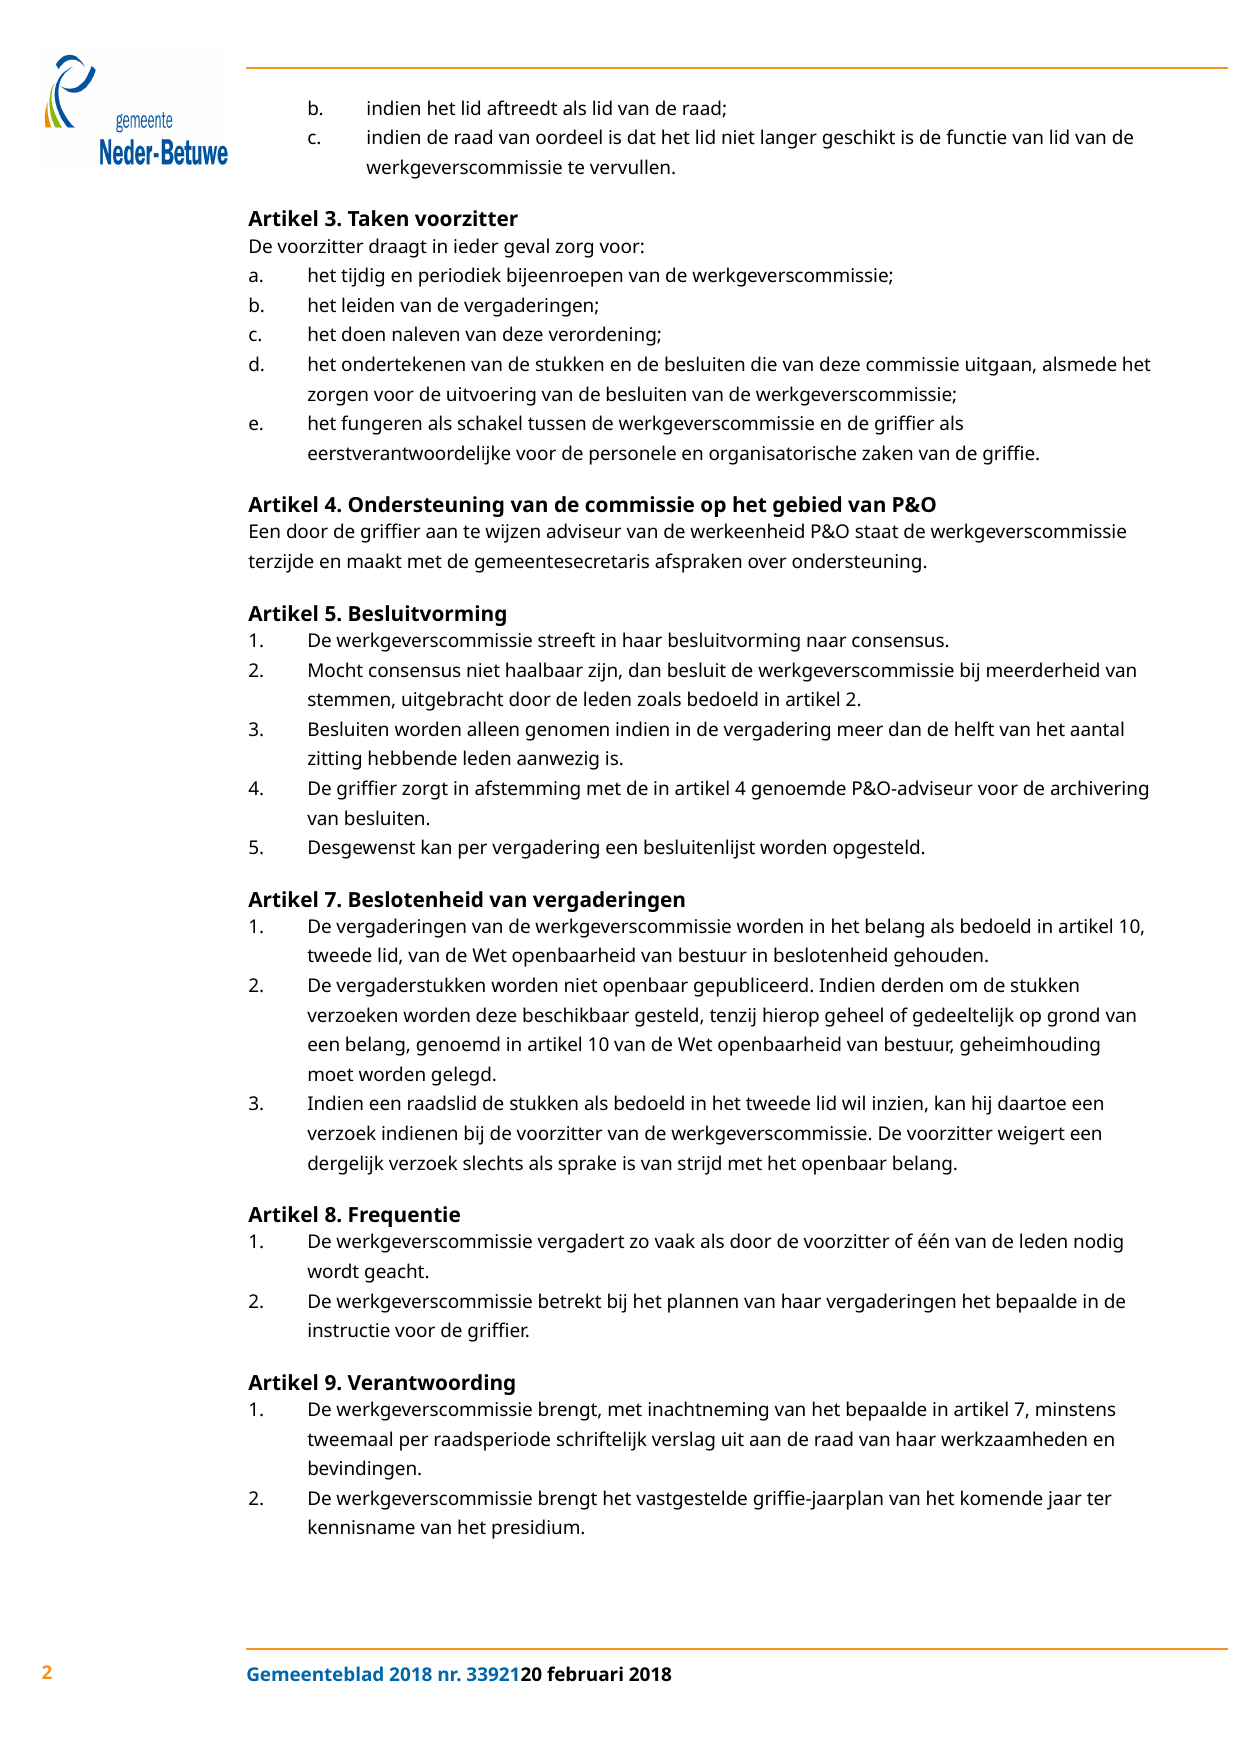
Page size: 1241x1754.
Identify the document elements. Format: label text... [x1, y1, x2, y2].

list De werkgeverscommissie streeft in haar besluitvorming naar consensus. [248, 627, 1152, 653]
list indien het lid aftreedt als lid van de raad; [307, 95, 1152, 121]
list het leiden van de vergaderingen; [248, 292, 1152, 318]
list het ondertekenen van de stukken en de besluiten die van deze commissie uitgaan, alsmede het zorgen voor de uitvoering van de besluiten van de werkgeverscommissie; [248, 351, 1152, 406]
list De vergaderingen van de werkgeverscommissie worden in het belang als bedoeld in artikel 10, tweede lid, van de Wet openbaarheid van bestuur in beslotenheid gehouden. [248, 913, 1152, 968]
list De werkgeverscommissie betrekt bij het plannen van haar vergaderingen het bepaalde in de instructie voor de griffier. [248, 1288, 1152, 1343]
text Artikel 9. Verantwoording [248, 1368, 1152, 1396]
text Artikel 8. Frequentie [248, 1200, 1152, 1229]
list het fungeren als schakel tussen de werkgeverscommissie en de griffier als eerstverantwoordelijke voor de personele en organisatorische zaken van de griffie. [248, 410, 1152, 466]
list De werkgeverscommissie vergadert zo vaak als door de voorzitter of één van de leden nodig wordt geacht. [248, 1229, 1152, 1284]
list De vergaderstukken worden niet openbaar gepubliceerd. Indien derden om de stukken verzoeken worden deze beschikbaar gesteld, tenzij hierop geheel of gedeeltelijk op grond van een belang, genoemd in artikel 10 van de Wet openbaarheid van bestuur, geheimhouding moet worden gelegd. [248, 972, 1152, 1087]
list Mocht consensus niet haalbaar zijn, dan besluit de werkgeverscommissie bij meerderheid van stemmen, uitgebracht door de leden zoals bedoeld in artikel 2. [248, 657, 1152, 712]
text De voorzitter draagt in ieder geval zorg voor: [248, 233, 1152, 258]
picture [41, 47, 231, 172]
list indien de raad van oordeel is dat het lid niet langer geschikt is de functie van lid van de werkgeverscommissie te vervullen. [307, 124, 1152, 180]
text Artikel 5. Besluitvorming [248, 599, 1152, 627]
list het doen naleven van deze verordening; [248, 322, 1152, 347]
list het tijdig en periodiek bijeenroepen van de werkgeverscommissie; [248, 262, 1152, 288]
list De griffier zorgt in afstemming met de in artikel 4 genoemde P&O-adviseur voor de archivering van besluiten. [248, 775, 1152, 830]
text Artikel 7. Beslotenheid van vergaderingen [248, 885, 1152, 913]
text Een door de griffier aan te wijzen adviseur van de werkeenheid P&O staat de werkgeverscommissie terzijde en maakt met de gemeentesecretaris afspraken over ondersteuning. [248, 519, 1152, 574]
list Indien een raadslid de stukken als bedoeld in het tweede lid wil inzien, kan hij daartoe een verzoek indienen bij de voorzitter van de werkgeverscommissie. De voorzitter weigert een dergelijk verzoek slechts als sprake is van strijd met het openbaar belang. [248, 1091, 1152, 1176]
text Artikel 4. Ondersteuning van de commissie op het gebied van P&O [248, 490, 1152, 519]
list Desgewenst kan per vergadering een besluitenlijst worden opgesteld. [248, 834, 1152, 860]
list Besluiten worden alleen genomen indien in de vergadering meer dan de helft van het aantal zitting hebbende leden aanwezig is. [248, 716, 1152, 771]
list De werkgeverscommissie brengt het vastgestelde griffie-jaarplan van het komende jaar ter kennisname van het presidium. [248, 1485, 1152, 1540]
text Artikel 3. Taken voorzitter [248, 204, 1152, 233]
list De werkgeverscommissie brengt, met inachtneming van het bepaalde in artikel 7, minstens tweemaal per raadsperiode schriftelijk verslag uit aan de raad van haar werkzaamheden en bevindingen. [248, 1396, 1152, 1481]
